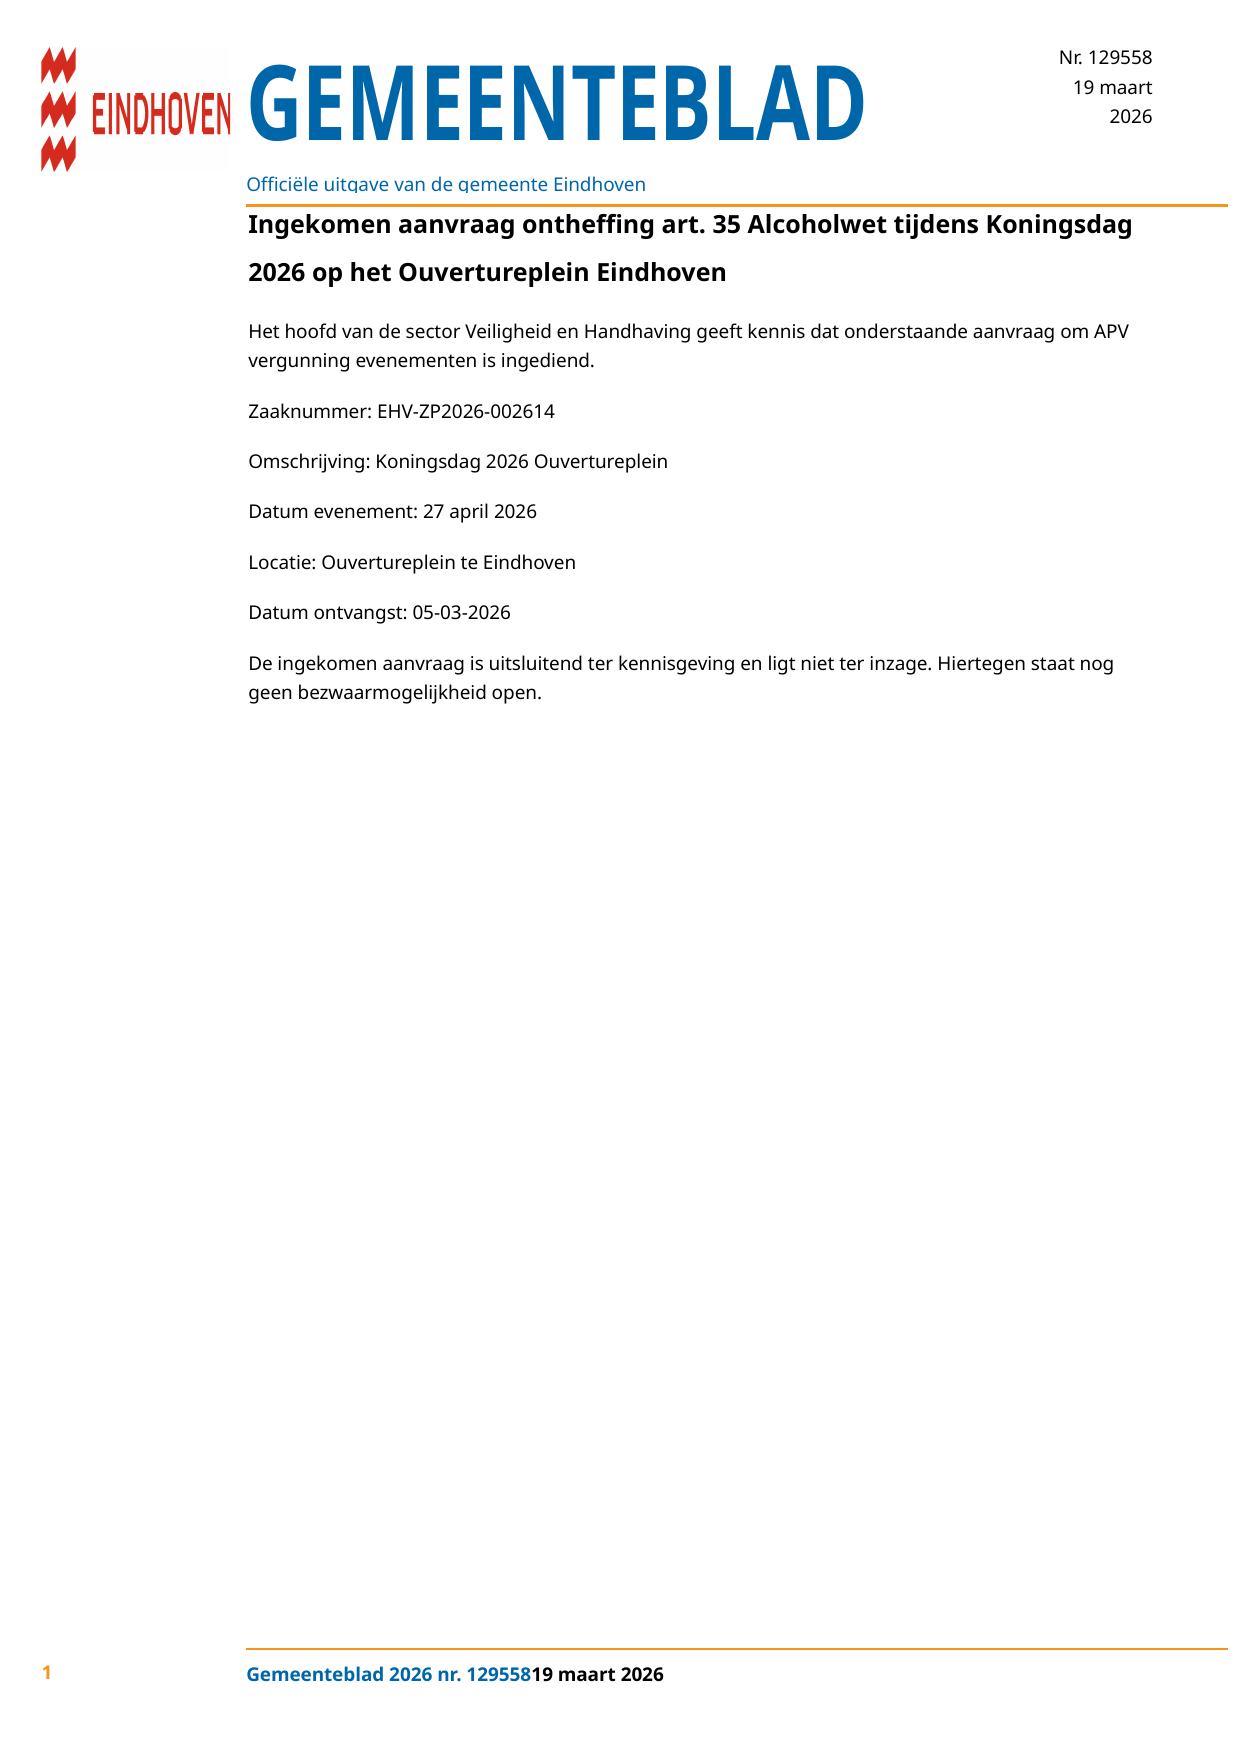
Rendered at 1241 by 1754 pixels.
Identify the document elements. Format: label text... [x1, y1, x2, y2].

text Datum evenement: 27 april 2026 [248, 499, 1152, 524]
text Omschrijving: Koningsdag 2026 Ouvertureplein [248, 448, 1152, 474]
text Locatie: Ouvertureplein te Eindhoven [248, 549, 1152, 575]
picture [41, 47, 231, 172]
text Ingekomen aanvraag ontheffing art. 35 Alcoholwet tijdens Koningsdag 2026 op het Ouvertureplein Eindhoven [248, 207, 1152, 288]
text Het hoofd van de sector Veiligheid en Handhaving geeft kennis dat onderstaande aanvraag om APV vergunning evenementen is ingediend. [248, 318, 1152, 373]
text Zaaknummer: EHV-ZP2026-002614 [248, 398, 1152, 424]
text Datum ontvangst: 05-03-2026 [248, 599, 1152, 625]
text De ingekomen aanvraag is uitsluitend ter kennisgeving en ligt niet ter inzage. Hiertegen staat nog geen bezwaarmogelijkheid open. [248, 650, 1152, 705]
